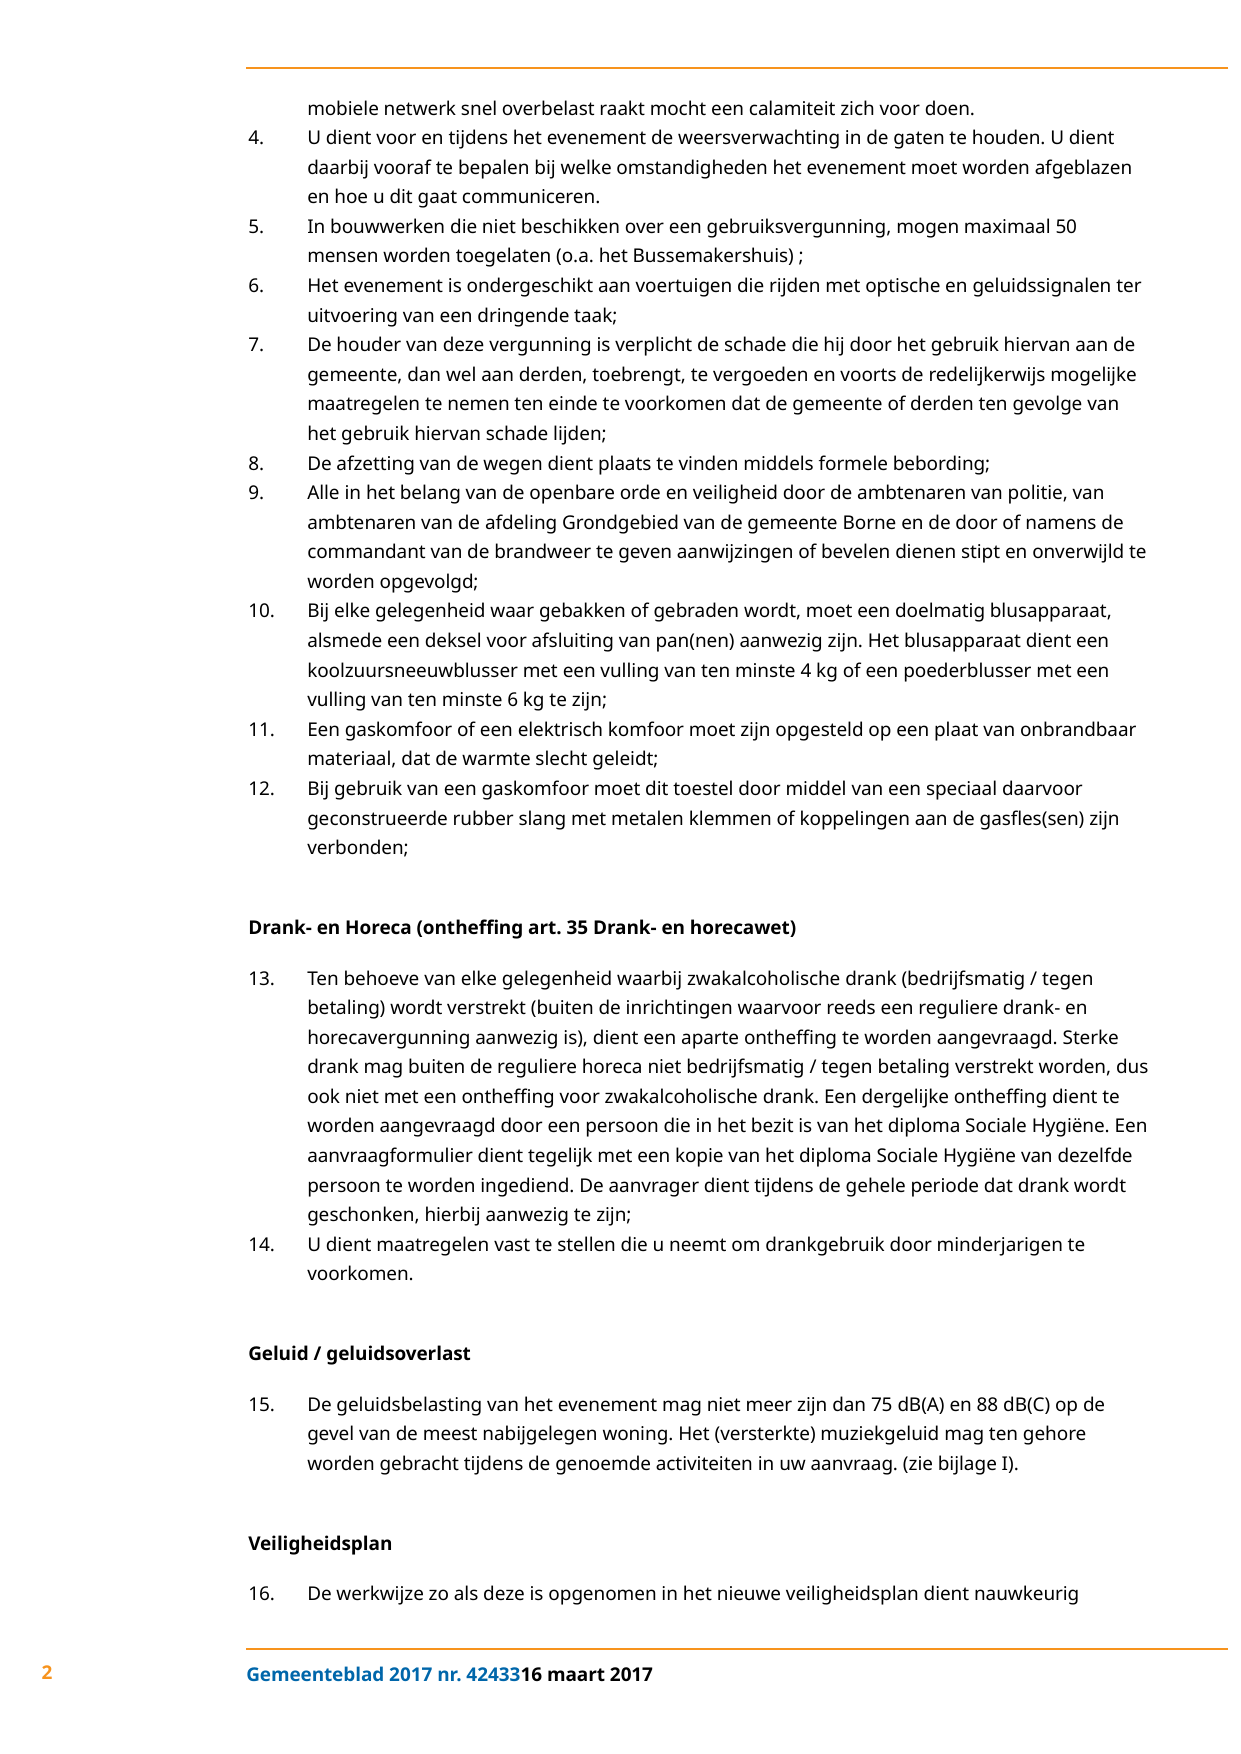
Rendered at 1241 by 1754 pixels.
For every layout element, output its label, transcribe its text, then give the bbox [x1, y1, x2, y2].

list U dient maatregelen vast te stellen die u neemt om drankgebruik door minderjarigen te voorkomen. [248, 1231, 1152, 1286]
picture [41, 47, 231, 172]
list Het evenement is ondergeschikt aan voertuigen die rijden met optische en geluidssignalen ter uitvoering van een dringende taak; [248, 272, 1152, 328]
list Bij gebruik van een gaskomfoor moet dit toestel door middel van een speciaal daarvoor geconstrueerde rubber slang met metalen klemmen of koppelingen aan de gasfles(sen) zijn verbonden; [248, 775, 1152, 860]
list De geluidsbelasting van het evenement mag niet meer zijn dan 75 dB(A) en 88 dB(C) op de gevel van de meest nabijgelegen woning. Het (versterkte) muziekgeluid mag ten gehore worden gebracht tijdens de genoemde activiteiten in uw aanvraag. (zie bijlage I). [248, 1391, 1152, 1476]
text Drank- en Horeca (ontheffing art. 35 Drank- en horecawet) [248, 914, 1152, 940]
list De afzetting van de wegen dient plaats te vinden middels formele bebording; [248, 450, 1152, 476]
text Geluid / geluidsoverlast [248, 1341, 1152, 1366]
list Alle in het belang van de openbare orde en veiligheid door de ambtenaren van politie, van ambtenaren van de afdeling Grondgebied van de gemeente Borne en de door of namens de commandant van de brandweer te geven aanwijzingen of bevelen dienen stipt en onverwijld te worden opgevolgd; [248, 479, 1152, 594]
text Veiligheidsplan [248, 1530, 1152, 1556]
list De werkwijze zo als deze is opgenomen in het nieuwe veiligheidsplan dient nauwkeurig [248, 1581, 1152, 1606]
list Ten behoeve van elke gelegenheid waarbij zwakalcoholische drank (bedrijfsmatig / tegen betaling) wordt verstrekt (buiten de inrichtingen waarvoor reeds een reguliere drank- en horecavergunning aanwezig is), dient een aparte ontheffing te worden aangevraagd. Sterke drank mag buiten de reguliere horeca niet bedrijfsmatig / tegen betaling verstrekt worden, dus ook niet met een ontheffing voor zwakalcoholische drank. Een dergelijke ontheffing dient te worden aangevraagd door een persoon die in het bezit is van het diploma Sociale Hygiëne. Een aanvraagformulier dient tegelijk met een kopie van het diploma Sociale Hygiëne van dezelfde persoon te worden ingediend. De aanvrager dient tijdens de gehele periode dat drank wordt geschonken, hierbij aanwezig te zijn; [248, 965, 1152, 1227]
list Een gaskomfoor of een elektrisch komfoor moet zijn opgesteld op een plaat van onbrandbaar materiaal, dat de warmte slecht geleidt; [248, 716, 1152, 771]
list De houder van deze vergunning is verplicht de schade die hij door het gebruik hiervan aan de gemeente, dan wel aan derden, toebrengt, te vergoeden en voorts de redelijkerwijs mogelijke maatregelen te nemen ten einde te voorkomen dat de gemeente of derden ten gevolge van het gebruik hiervan schade lijden; [248, 331, 1152, 446]
list Bij elke gelegenheid waar gebakken of gebraden wordt, moet een doelmatig blusapparaat, alsmede een deksel voor afsluiting van pan(nen) aanwezig zijn. Het blusapparaat dient een koolzuursneeuwblusser met een vulling van ten minste 4 kg of een poederblusser met een vulling van ten minste 6 kg te zijn; [248, 598, 1152, 712]
list In bouwwerken die niet beschikken over een gebruiksvergunning, mogen maximaal 50 mensen worden toegelaten (o.a. het Bussemakershuis) ; [248, 213, 1152, 268]
list mobiele netwerk snel overbelast raakt mocht een calamiteit zich voor doen. [248, 95, 1152, 121]
list U dient voor en tijdens het evenement de weersverwachting in de gaten te houden. U dient daarbij vooraf te bepalen bij welke omstandigheden het evenement moet worden afgeblazen en hoe u dit gaat communiceren. [248, 124, 1152, 209]
